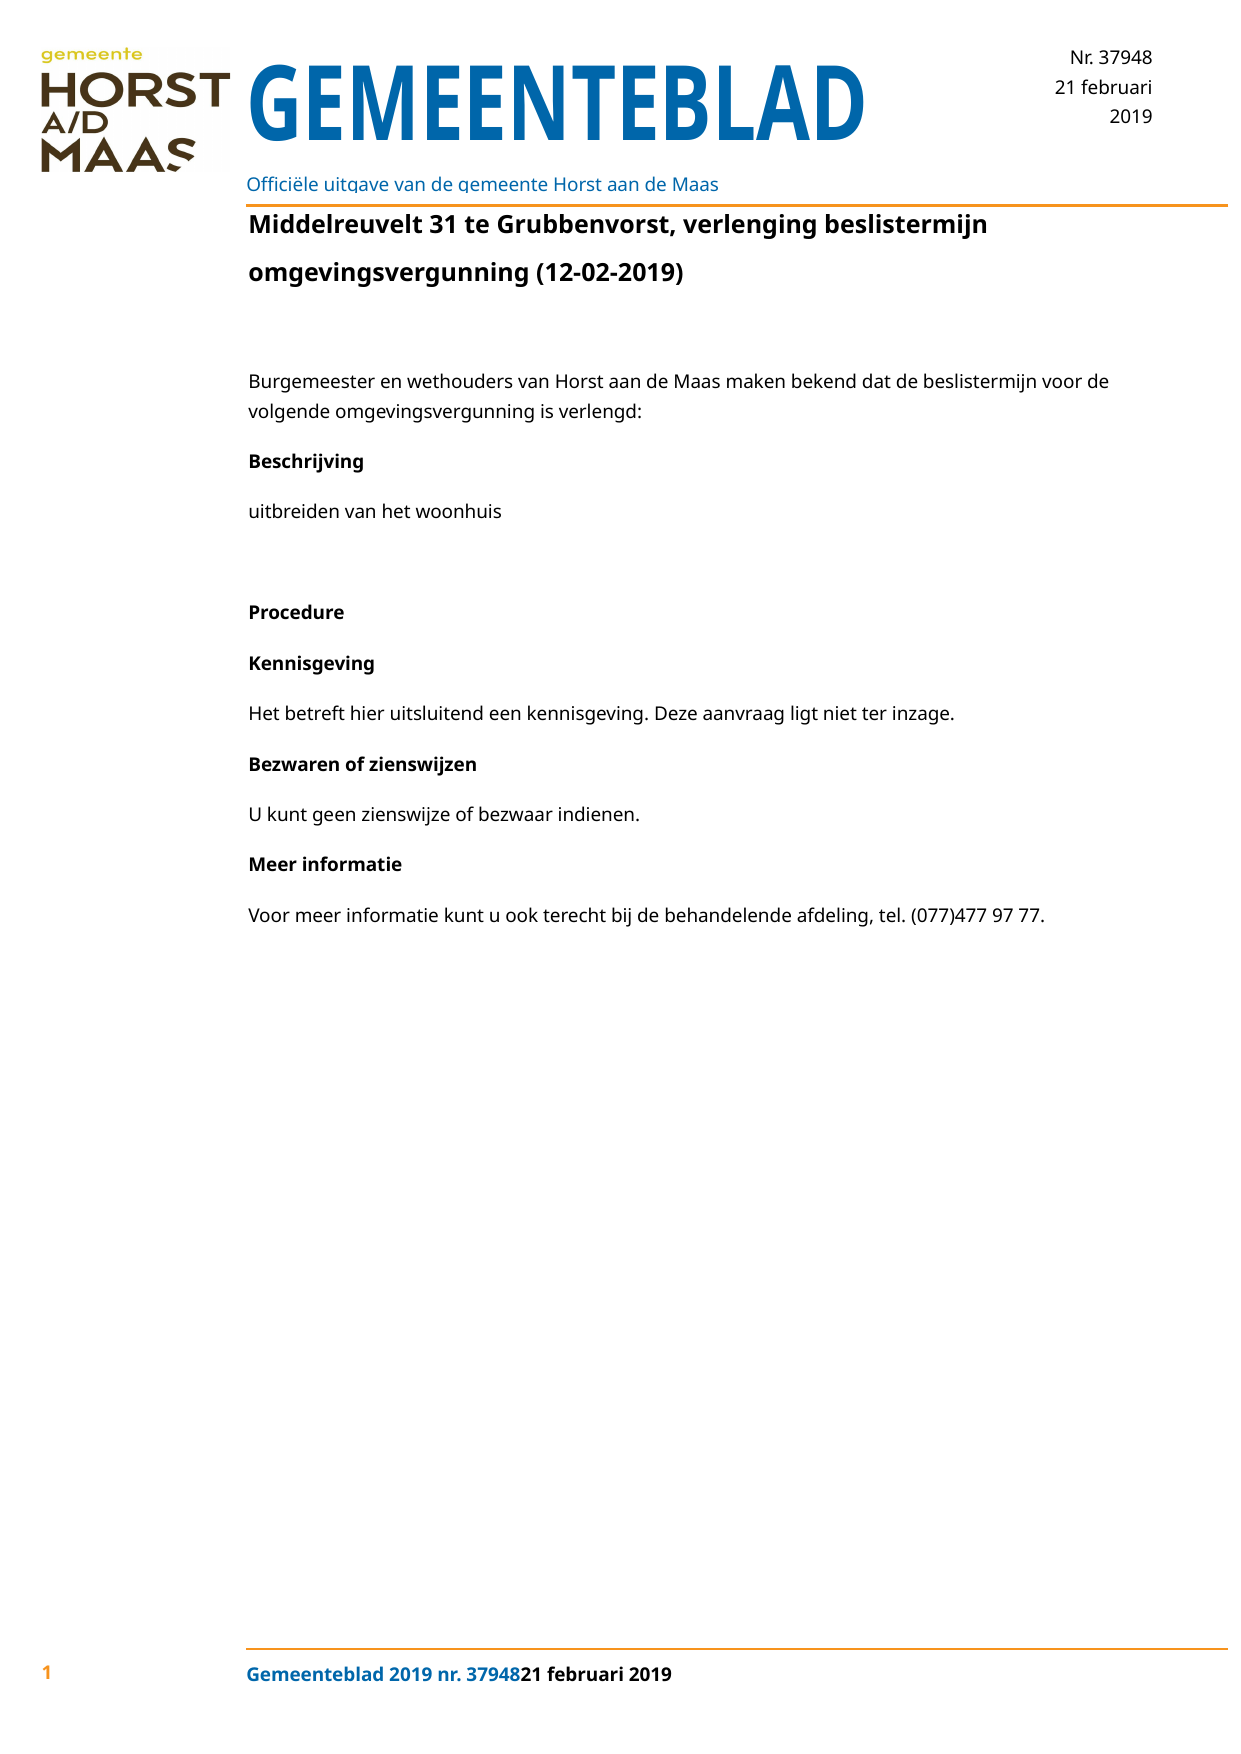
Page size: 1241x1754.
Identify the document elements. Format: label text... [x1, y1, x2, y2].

text U kunt geen zienswijze of bezwaar indienen. [248, 801, 1152, 827]
text Procedure [248, 599, 1152, 625]
text Beschrijving [248, 448, 1152, 474]
text Burgemeester en wethouders van Horst aan de Maas maken bekend dat de beslistermijn voor de volgende omgevingsvergunning is verlengd: [248, 368, 1152, 424]
text Bezwaren of zienswijzen [248, 751, 1152, 777]
text Kennisgeving [248, 650, 1152, 676]
picture [41, 47, 231, 172]
text Meer informatie [248, 852, 1152, 877]
text Voor meer informatie kunt u ook terecht bij de behandelende afdeling, tel. (077)477 97 77. [248, 902, 1152, 928]
text Middelreuvelt 31 te Grubbenvorst, verlenging beslistermijn omgevingsvergunning (12-02-2019) [248, 207, 1152, 288]
text Het betreft hier uitsluitend een kennisgeving. Deze aanvraag ligt niet ter inzage. [248, 700, 1152, 726]
text uitbreiden van het woonhuis [248, 499, 1152, 524]
